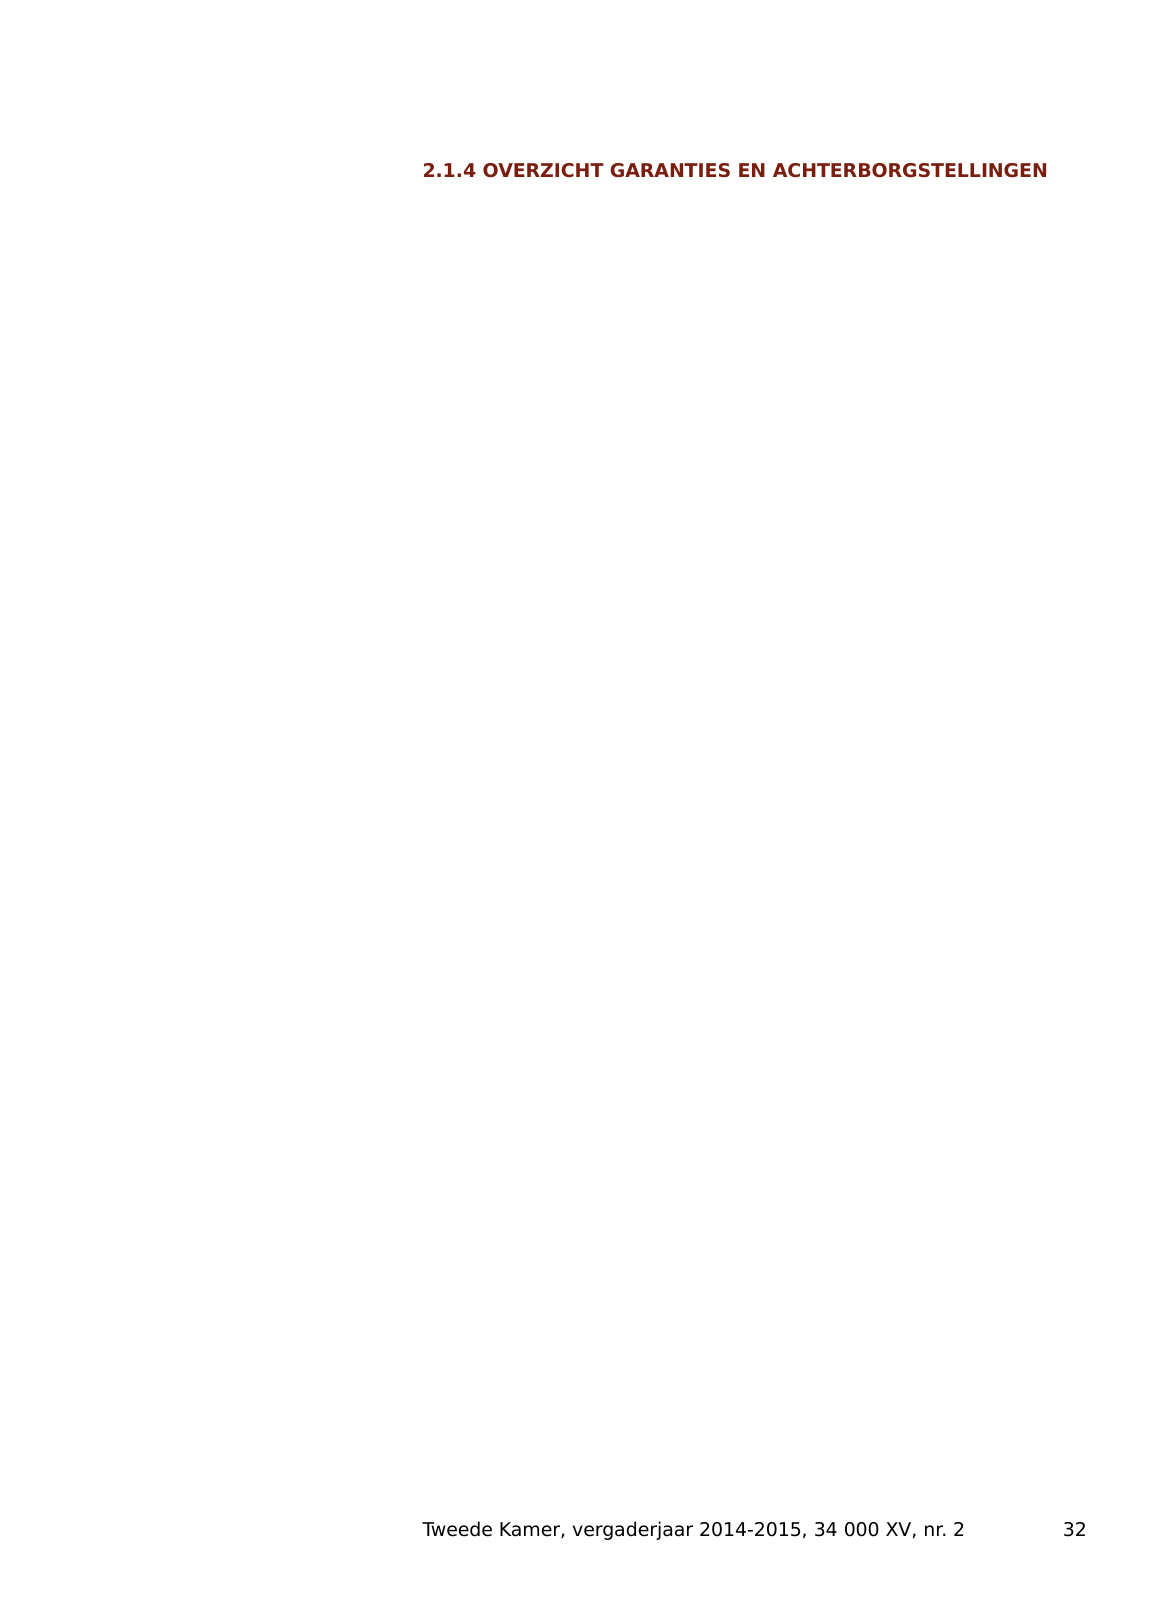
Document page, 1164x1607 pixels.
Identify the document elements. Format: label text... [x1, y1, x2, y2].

subtitle 2.1.4 OVERZICHT GARANTIES EN ACHTERBORGSTELLINGEN [422, 160, 1087, 182]
